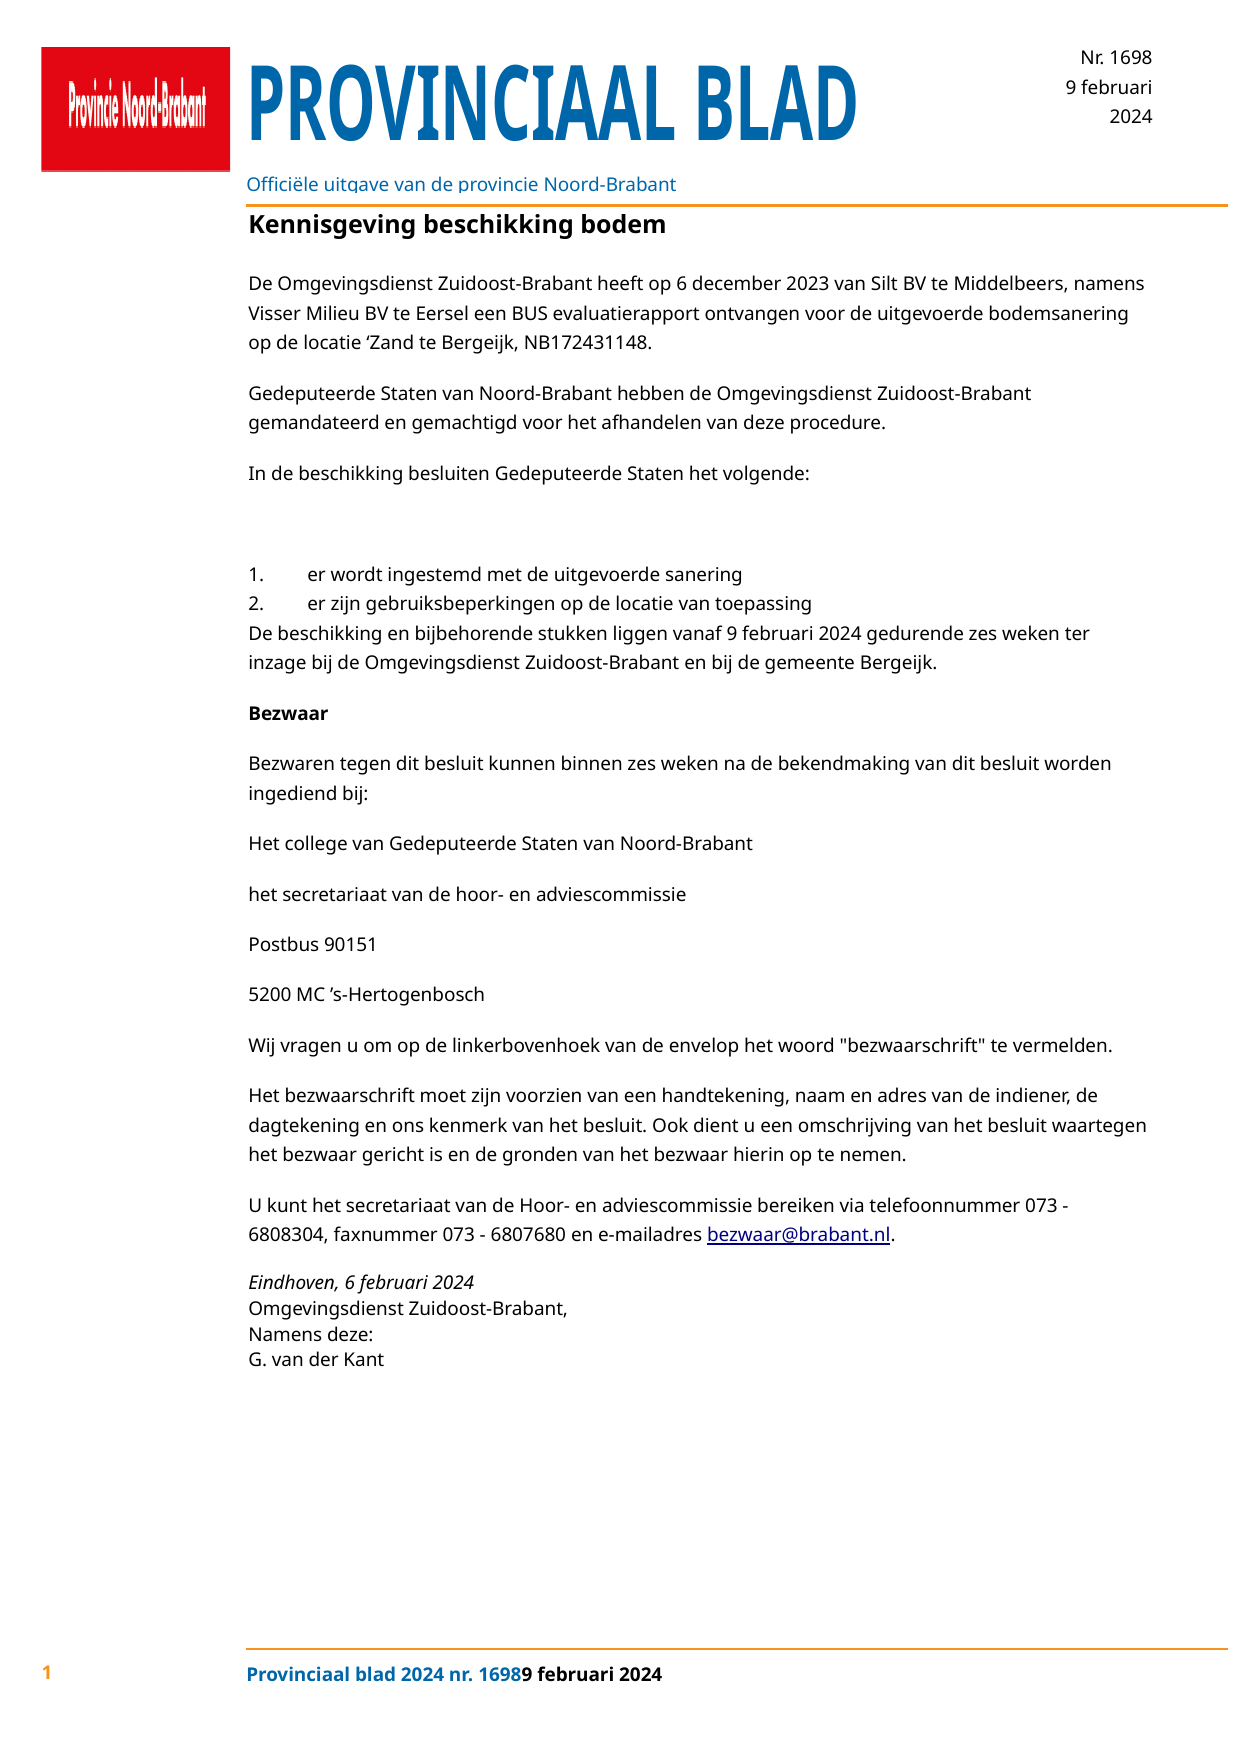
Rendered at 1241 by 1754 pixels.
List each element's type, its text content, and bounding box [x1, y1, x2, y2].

text Bezwaar [248, 700, 1152, 726]
text Namens deze: [248, 1321, 1152, 1347]
text het secretariaat van de hoor- en adviescommissie [248, 881, 1152, 906]
text Wij vragen u om op de linkerbovenhoek van de envelop het woord "bezwaarschrift" te vermelden. [248, 1032, 1152, 1058]
list er wordt ingestemd met de uitgevoerde sanering [248, 561, 1152, 586]
picture [41, 47, 231, 172]
text Het college van Gedeputeerde Staten van Noord-Brabant [248, 830, 1152, 856]
text De Omgevingsdienst Zuidoost-Brabant heeft op 6 december 2023 van Silt BV te Middelbeers, namens Visser Milieu BV te Eersel een BUS evaluatierapport ontvangen voor de uitgevoerde bodemsanering op de locatie ‘Zand te Bergeijk, NB172431148. [248, 270, 1152, 355]
text U kunt het secretariaat van de Hoor- en adviescommissie bereiken via telefoonnummer 073 - 6808304, faxnummer 073 - 6807680 en e-mailadres bezwaar@brabant.nl. [248, 1192, 1152, 1247]
text G. van der Kant [248, 1347, 1152, 1372]
text Het bezwaarschrift moet zijn voorzien van een handtekening, naam en adres van de indiener, de dagtekening en ons kenmerk van het besluit. Ook dient u een omschrijving van het besluit waartegen het bezwaar gericht is en de gronden van het bezwaar hierin op te nemen. [248, 1082, 1152, 1167]
list er zijn gebruiksbeperkingen op de locatie van toepassing [248, 590, 1152, 616]
text Postbus 90151 [248, 931, 1152, 957]
text De beschikking en bijbehorende stukken liggen vanaf 9 februari 2024 gedurende zes weken ter inzage bij de Omgevingsdienst Zuidoost-Brabant en bij de gemeente Bergeijk. [248, 620, 1152, 675]
text Eindhoven, 6 februari 2024 [248, 1269, 1152, 1295]
text Omgevingsdienst Zuidoost-Brabant, [248, 1295, 1152, 1321]
text Gedeputeerde Staten van Noord-Brabant hebben de Omgevingsdienst Zuidoost-Brabant gemandateerd en gemachtigd voor het afhandelen van deze procedure. [248, 380, 1152, 435]
text In de beschikking besluiten Gedeputeerde Staten het volgende: [248, 460, 1152, 486]
text Bezwaren tegen dit besluit kunnen binnen zes weken na de bekendmaking van dit besluit worden ingediend bij: [248, 750, 1152, 806]
text 5200 MC ’s-Hertogenbosch [248, 982, 1152, 1007]
text Kennisgeving beschikking bodem [248, 207, 1152, 241]
